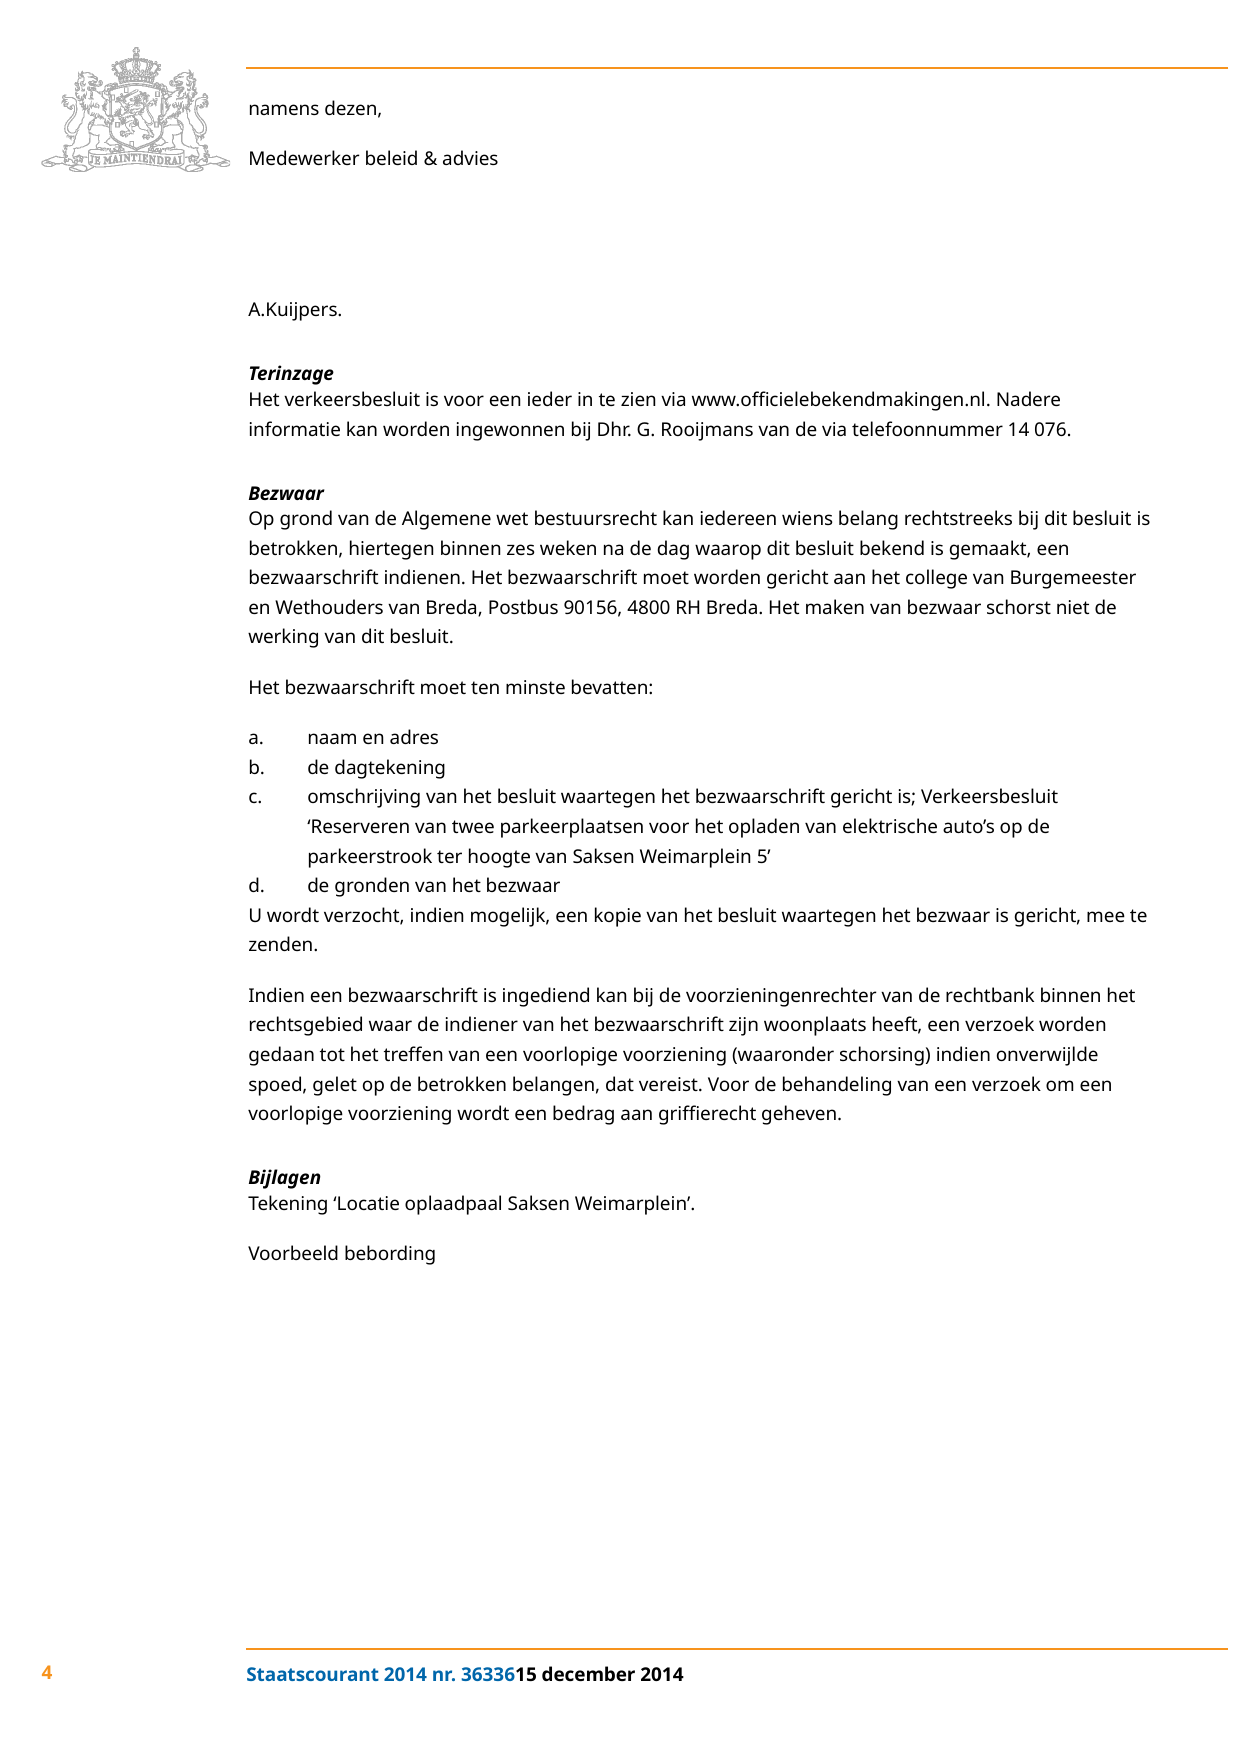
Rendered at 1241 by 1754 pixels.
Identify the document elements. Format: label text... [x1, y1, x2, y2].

picture [41, 47, 231, 172]
text Op grond van de Algemene wet bestuursrecht kan iedereen wiens belang rechtstreeks bij dit besluit is betrokken, hiertegen binnen zes weken na de dag waarop dit besluit bekend is gemaakt, een bezwaarschrift indienen. Het bezwaarschrift moet worden gericht aan het college van Burgemeester en Wethouders van Breda, Postbus 90156, 4800 RH Breda. Het maken van bezwaar schorst niet de werking van dit besluit. [248, 505, 1152, 649]
text Medewerker beleid & advies [248, 145, 1152, 171]
text Bijlagen [248, 1164, 1152, 1190]
text Indien een bezwaarschrift is ingediend kan bij de voorzieningenrechter van de rechtbank binnen het rechtsgebied waar de indiener van het bezwaarschrift zijn woonplaats heeft, een verzoek worden gedaan tot het treffen van een voorlopige voorziening (waaronder schorsing) indien onverwijlde spoed, gelet op de betrokken belangen, dat vereist. Voor de behandeling van een verzoek om een voorlopige voorziening wordt een bedrag aan griffierecht geheven. [248, 982, 1152, 1126]
text namens dezen, [248, 95, 1152, 121]
list de gronden van het bezwaar [248, 872, 1152, 898]
text Terinzage [248, 360, 1152, 386]
text U wordt verzocht, indien mogelijk, een kopie van het besluit waartegen het bezwaar is gericht, mee te zenden. [248, 902, 1152, 957]
list naam en adres [248, 724, 1152, 750]
text Het bezwaarschrift moet ten minste bevatten: [248, 674, 1152, 700]
text Tekening ‘Locatie oplaadpaal Saksen Weimarplein’. [248, 1190, 1152, 1216]
text Het verkeersbesluit is voor een ieder in te zien via www.officielebekendmakingen.nl. Nadere informatie kan worden ingewonnen bij Dhr. G. Rooijmans van de via telefoonnummer 14 076. [248, 386, 1152, 441]
text A.Kuijpers. [248, 296, 1152, 322]
list de dagtekening [248, 754, 1152, 780]
text Bezwaar [248, 480, 1152, 505]
text Voorbeeld bebording [248, 1241, 1152, 1266]
list omschrijving van het besluit waartegen het bezwaarschrift gericht is; Verkeersbesluit ‘Reserveren van twee parkeerplaatsen voor het opladen van elektrische auto’s op de parkeerstrook ter hoogte van Saksen Weimarplein 5’ [248, 784, 1152, 869]
